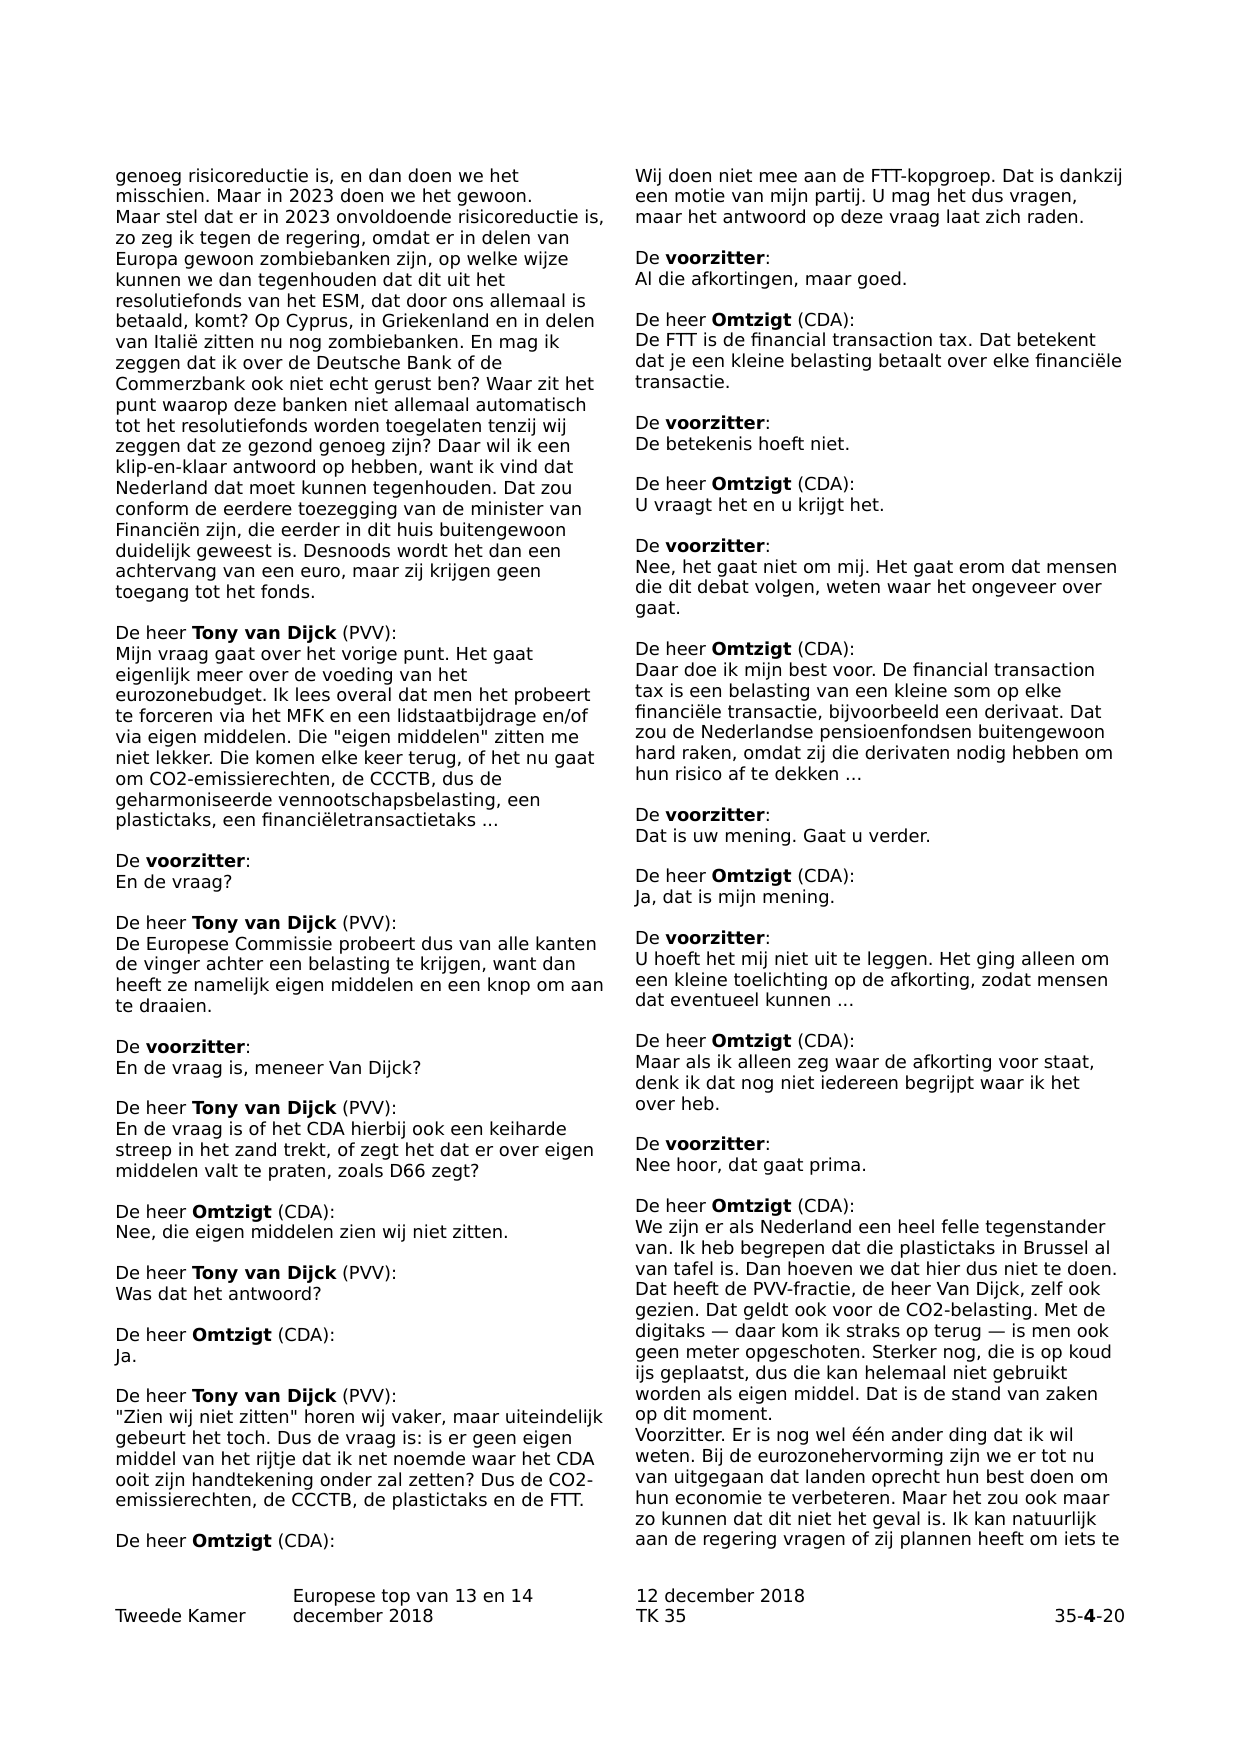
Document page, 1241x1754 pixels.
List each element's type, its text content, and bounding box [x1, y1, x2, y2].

text Maar als ik alleen zeg waar de afkorting voor staat, denk ik dat nog niet iedereen begrijpt waar ik het over heb. [635, 1052, 1125, 1114]
text De heer Omtzigt (CDA): [635, 309, 1125, 330]
text Ja. [115, 1345, 605, 1366]
text De voorzitter: [635, 1134, 1125, 1155]
text De voorzitter: [115, 1037, 605, 1057]
text De voorzitter: [635, 928, 1125, 948]
text De voorzitter: [635, 805, 1125, 825]
text Ja, dat is mijn mening. [635, 887, 1125, 908]
text Was dat het antwoord? [115, 1284, 605, 1304]
text En de vraag is of het CDA hierbij ook een keiharde streep in het zand trekt, of zegt het dat er over eigen middelen valt te praten, zoals D66 zegt? [115, 1119, 605, 1181]
text De voorzitter: [635, 536, 1125, 556]
text De FTT is de financial transaction tax. Dat betekent dat je een kleine belasting betaalt over elke financiële transactie. [635, 330, 1125, 393]
text De heer Omtzigt (CDA): [115, 1531, 605, 1552]
text De heer Tony van Dijck (PVV): [115, 1263, 605, 1284]
text Al die afkortingen, maar goed. [635, 268, 1125, 289]
text Nee, die eigen middelen zien wij niet zitten. [115, 1222, 605, 1243]
text De Europese Commissie probeert dus van alle kanten de vinger achter een belasting te krijgen, want dan heeft ze namelijk eigen middelen en een knop om aan te draaien. [115, 933, 605, 1017]
text Dat is uw mening. Gaat u verder. [635, 825, 1125, 846]
text De betekenis hoeft niet. [635, 433, 1125, 454]
text Nee hoor, dat gaat prima. [635, 1155, 1125, 1176]
text De heer Tony van Dijck (PVV): [115, 1098, 605, 1119]
text De heer Tony van Dijck (PVV): [115, 1386, 605, 1407]
text We zijn er als Nederland een heel felle tegenstander van. Ik heb begrepen dat die plastictaks in Brussel al van tafel is. Dan hoeven we dat hier dus niet te doen. Dat heeft de PVV-fractie, de heer Van Dijck, zelf ook gezien. Dat geldt ook voor de CO2-belasting. Met de digitaks — daar kom ik straks op terug — is men ook geen meter opgeschoten. Sterker nog, die is op koud ijs geplaatst, dus die kan helemaal niet gebruikt worden als eigen middel. Dat is de stand van zaken op dit moment. [635, 1217, 1125, 1425]
text Maar stel dat er in 2023 onvoldoende risicoreductie is, zo zeg ik tegen de regering, omdat er in delen van Europa gewoon zombiebanken zijn, op welke wijze kunnen we dan tegenhouden dat dit uit het resolutiefonds van het ESM, dat door ons allemaal is betaald, komt? Op Cyprus, in Griekenland en in delen van Italië zitten nu nog zombiebanken. En mag ik zeggen dat ik over de Deutsche Bank of de Commerzbank ook niet echt gerust ben? Waar zit het punt waarop deze banken niet allemaal automatisch tot het resolutiefonds worden toegelaten tenzij wij zeggen dat ze gezond genoeg zijn? Daar wil ik een klip-en-klaar antwoord op hebben, want ik vind dat Nederland dat moet kunnen tegenhouden. Dat zou conform de eerdere toezegging van de minister van Financiën zijn, die eerder in dit huis buitengewoon duidelijk geweest is. Desnoods wordt het dan een achtervang van een euro, maar zij krijgen geen toegang tot het fonds. [115, 207, 605, 603]
text En de vraag is, meneer Van Dijck? [115, 1057, 605, 1078]
text De heer Tony van Dijck (PVV): [115, 623, 605, 643]
text De heer Omtzigt (CDA): [115, 1324, 605, 1345]
text En de vraag? [115, 872, 605, 893]
text De voorzitter: [635, 248, 1125, 268]
text genoeg risicoreductie is, en dan doen we het misschien. Maar in 2023 doen we het gewoon. [115, 165, 605, 207]
text Daar doe ik mijn best voor. De financial transaction tax is een belasting van een kleine som op elke financiële transactie, bijvoorbeeld een derivaat. Dat zou de Nederlandse pensioenfondsen buitengewoon hard raken, omdat zij die derivaten nodig hebben om hun risico af te dekken ... [635, 660, 1125, 785]
text Nee, het gaat niet om mij. Het gaat erom dat mensen die dit debat volgen, weten waar het ongeveer over gaat. [635, 556, 1125, 619]
text De heer Omtzigt (CDA): [635, 474, 1125, 495]
text Wij doen niet mee aan de FTT-kopgroep. Dat is dankzij een motie van mijn partij. U mag het dus vragen, maar het antwoord op deze vraag laat zich raden. [635, 165, 1125, 228]
text U hoeft het mij niet uit te leggen. Het ging alleen om een kleine toelichting op de afkorting, zodat mensen dat eventueel kunnen ... [635, 948, 1125, 1011]
text De heer Omtzigt (CDA): [115, 1201, 605, 1222]
text De heer Omtzigt (CDA): [635, 639, 1125, 660]
text Mijn vraag gaat over het vorige punt. Het gaat eigenlijk meer over de voeding van het eurozonebudget. Ik lees overal dat men het probeert te forceren via het MFK en een lidstaatbijdrage en/of via eigen middelen. Die "eigen middelen" zitten me niet lekker. Die komen elke keer terug, of het nu gaat om CO2-emissierechten, de CCCTB, dus de geharmoniseerde vennootschapsbelasting, een plastictaks, een financiëletransactietaks ... [115, 643, 605, 831]
text De heer Omtzigt (CDA): [635, 1196, 1125, 1217]
text De heer Tony van Dijck (PVV): [115, 913, 605, 933]
text U vraagt het en u krijgt het. [635, 495, 1125, 516]
text De voorzitter: [115, 851, 605, 872]
text Voorzitter. Er is nog wel één ander ding dat ik wil weten. Bij de eurozonehervorming zijn we er tot nu van uitgegaan dat landen oprecht hun best doen om hun economie te verbeteren. Maar het zou ook maar zo kunnen dat dit niet het geval is. Ik kan natuurlijk aan de regering vragen of zij plannen heeft om iets te [635, 1425, 1125, 1550]
text "Zien wij niet zitten" horen wij vaker, maar uiteindelijk gebeurt het toch. Dus de vraag is: is er geen eigen middel van het rijtje dat ik net noemde waar het CDA ooit zijn handtekening onder zal zetten? Dus de CO2-emissierechten, de CCCTB, de plastictaks en de FTT. [115, 1407, 605, 1511]
text De heer Omtzigt (CDA): [635, 1031, 1125, 1052]
text De heer Omtzigt (CDA): [635, 866, 1125, 887]
text De voorzitter: [635, 413, 1125, 433]
